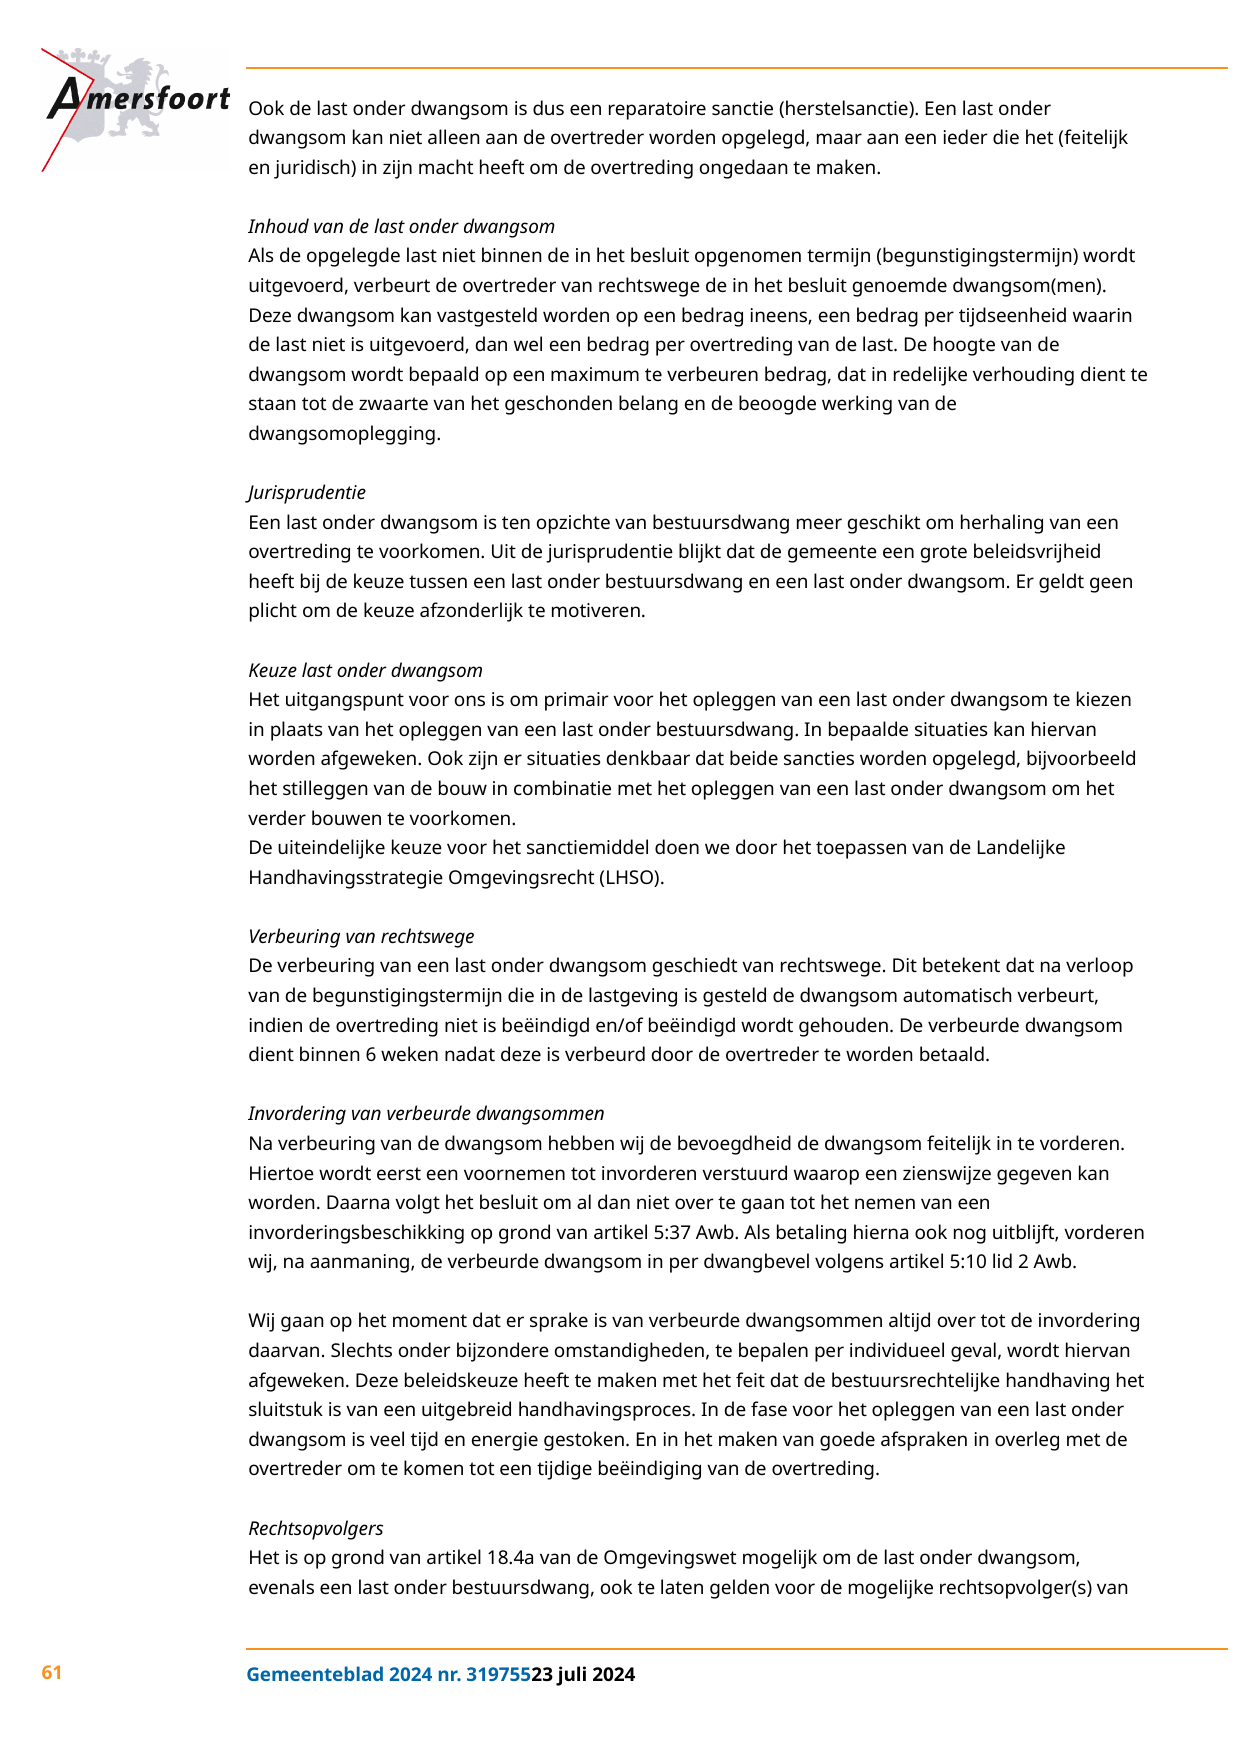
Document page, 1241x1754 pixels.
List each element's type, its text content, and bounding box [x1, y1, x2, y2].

picture [41, 47, 231, 172]
text De verbeuring van een last onder dwangsom geschiedt van rechtswege. Dit betekent dat na verloop van de begunstigingstermijn die in de lastgeving is gesteld de dwangsom automatisch verbeurt, indien de overtreding niet is beëindigd en/of beëindigd wordt gehouden. De verbeurde dwangsom dient binnen 6 weken nadat deze is verbeurd door de overtreder te worden betaald. [248, 953, 1152, 1067]
text Verbeuring van rechtswege [248, 923, 1152, 949]
text De uiteindelijke keuze voor het sanctiemiddel doen we door het toepassen van de Landelijke Handhavingsstrategie Omgevingsrecht (LHSO). [248, 834, 1152, 890]
text Het is op grond van artikel 18.4a van de Omgevingswet mogelijk om de last onder dwangsom, evenals een last onder bestuursdwang, ook te laten gelden voor de mogelijke rechtsopvolger(s) van [248, 1544, 1152, 1600]
text Keuze last onder dwangsom [248, 657, 1152, 683]
text Invordering van verbeurde dwangsommen [248, 1101, 1152, 1126]
text Jurisprudentie [248, 479, 1152, 505]
text Rechtsopvolgers [248, 1515, 1152, 1541]
text Het uitgangspunt voor ons is om primair voor het opleggen van een last onder dwangsom te kiezen in plaats van het opleggen van een last onder bestuursdwang. In bepaalde situaties kan hiervan worden afgeweken. Ook zijn er situaties denkbaar dat beide sancties worden opgelegd, bijvoorbeeld het stilleggen van de bouw in combinatie met het opleggen van een last onder dwangsom om het verder bouwen te voorkomen. [248, 686, 1152, 831]
text Als de opgelegde last niet binnen de in het besluit opgenomen termijn (begunstigingstermijn) wordt uitgevoerd, verbeurt de overtreder van rechtswege de in het besluit genoemde dwangsom(men). Deze dwangsom kan vastgesteld worden op een bedrag ineens, een bedrag per tijdseenheid waarin de last niet is uitgevoerd, dan wel een bedrag per overtreding van de last. De hoogte van de dwangsom wordt bepaald op een maximum te verbeuren bedrag, dat in redelijke verhouding dient te staan tot de zwaarte van het geschonden belang en de beoogde werking van de dwangsomoplegging. [248, 243, 1152, 446]
text Wij gaan op het moment dat er sprake is van verbeurde dwangsommen altijd over tot de invordering daarvan. Slechts onder bijzondere omstandigheden, te bepalen per individueel geval, wordt hiervan afgeweken. Deze beleidskeuze heeft te maken met het feit dat de bestuursrechtelijke handhaving het sluitstuk is van een uitgebreid handhavingsproces. In de fase voor het opleggen van een last onder dwangsom is veel tijd en energie gestoken. En in het maken van goede afspraken in overleg met de overtreder om te komen tot een tijdige beëindiging van de overtreding. [248, 1308, 1152, 1481]
text Ook de last onder dwangsom is dus een reparatoire sanctie (herstelsanctie). Een last onder dwangsom kan niet alleen aan de overtreder worden opgelegd, maar aan een ieder die het (feitelijk en juridisch) in zijn macht heeft om de overtreding ongedaan te maken. [248, 95, 1152, 180]
text Een last onder dwangsom is ten opzichte van bestuursdwang meer geschikt om herhaling van een overtreding te voorkomen. Uit de jurisprudentie blijkt dat de gemeente een grote beleidsvrijheid heeft bij de keuze tussen een last onder bestuursdwang en een last onder dwangsom. Er geldt geen plicht om de keuze afzonderlijk te motiveren. [248, 509, 1152, 623]
text Inhoud van de last onder dwangsom [248, 213, 1152, 239]
text Na verbeuring van de dwangsom hebben wij de bevoegdheid de dwangsom feitelijk in te vorderen. Hiertoe wordt eerst een voornemen tot invorderen verstuurd waarop een zienswijze gegeven kan worden. Daarna volgt het besluit om al dan niet over te gaan tot het nemen van een invorderingsbeschikking op grond van artikel 5:37 Awb. Als betaling hierna ook nog uitblijft, vorderen wij, na aanmaning, de verbeurde dwangsom in per dwangbevel volgens artikel 5:10 lid 2 Awb. [248, 1130, 1152, 1274]
